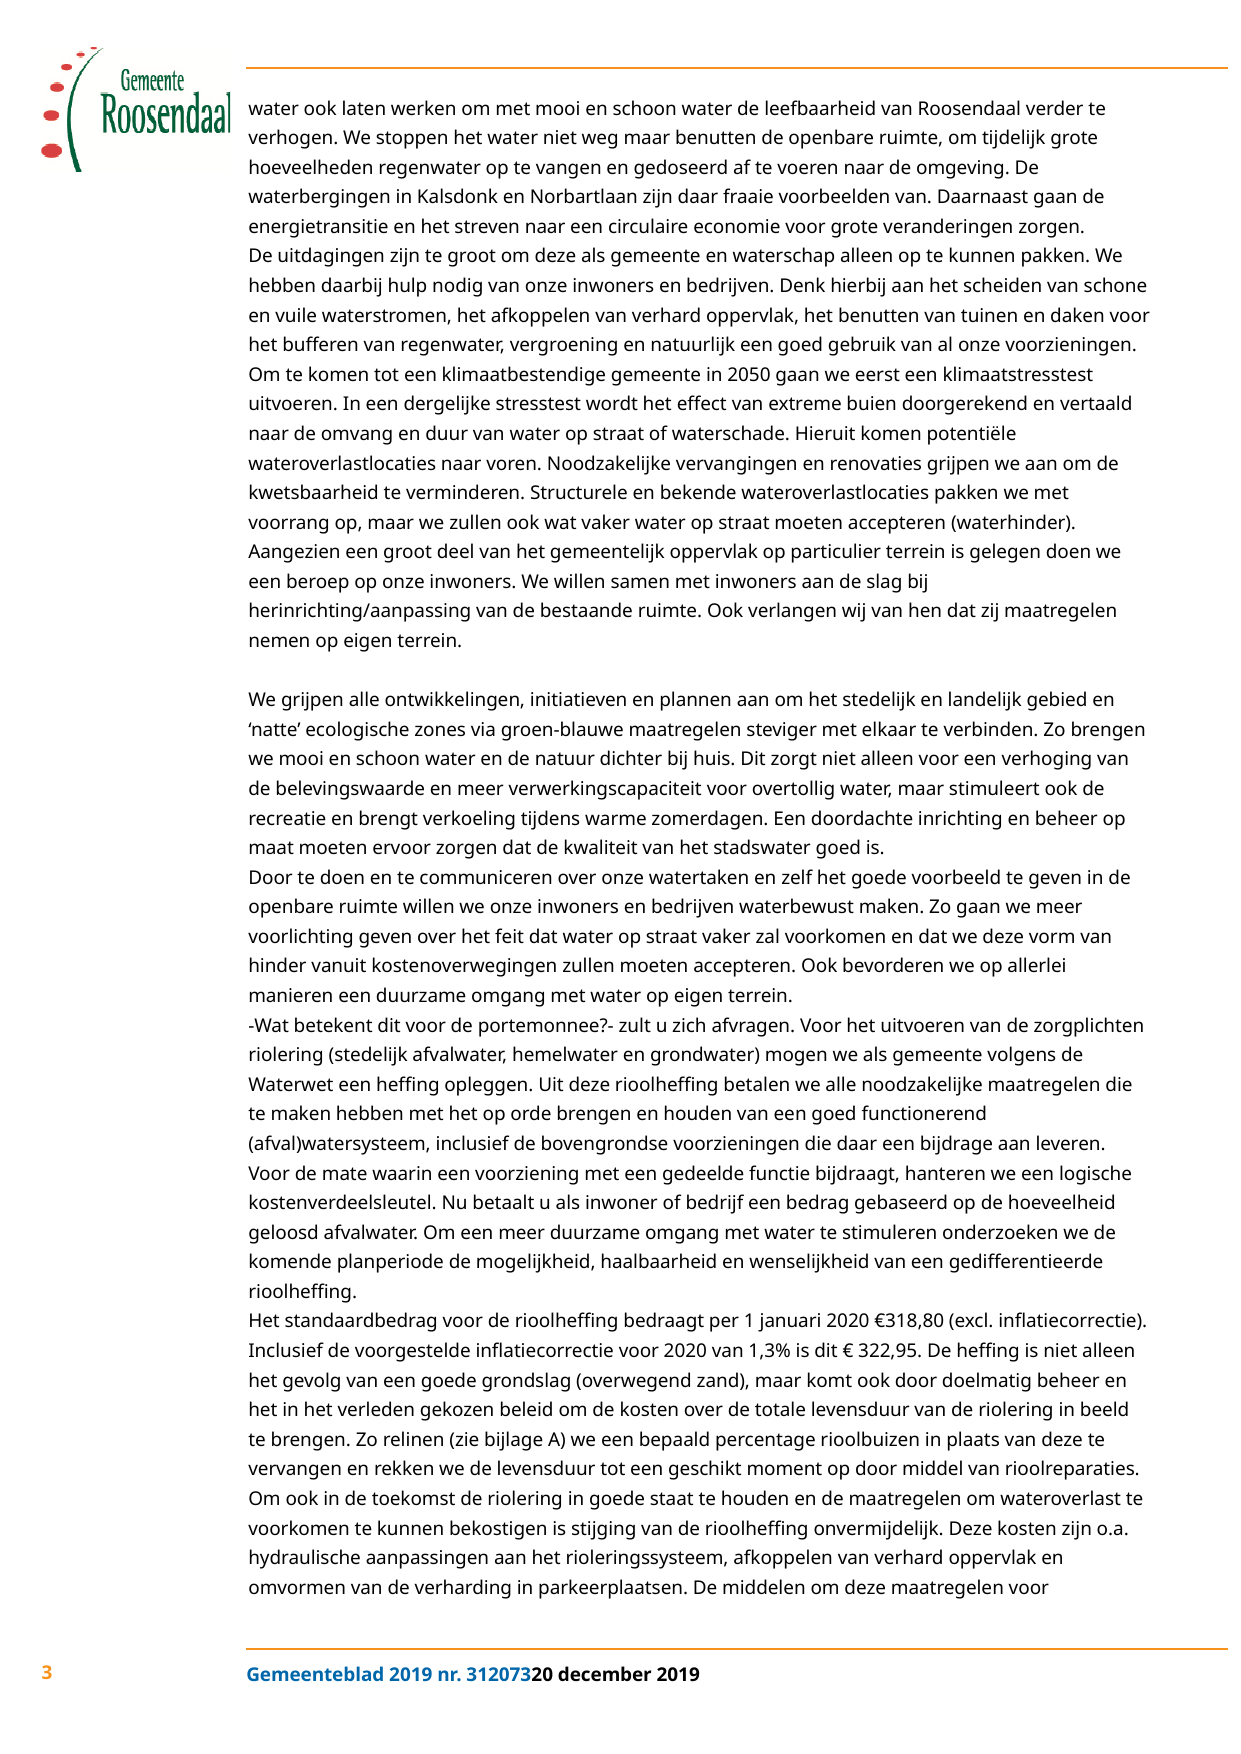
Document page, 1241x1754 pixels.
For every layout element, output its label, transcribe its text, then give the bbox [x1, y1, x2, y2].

text water ook laten werken om met mooi en schoon water de leefbaarheid van Roosendaal verder te verhogen. We stoppen het water niet weg maar benutten de openbare ruimte, om tijdelijk grote hoeveelheden regenwater op te vangen en gedoseerd af te voeren naar de omgeving. De waterbergingen in Kalsdonk en Norbartlaan zijn daar fraaie voorbeelden van. Daarnaast gaan de energietransitie en het streven naar een circulaire economie voor grote veranderingen zorgen. [248, 95, 1152, 239]
text De uitdagingen zijn te groot om deze als gemeente en waterschap alleen op te kunnen pakken. We hebben daarbij hulp nodig van onze inwoners en bedrijven. Denk hierbij aan het scheiden van schone en vuile waterstromen, het afkoppelen van verhard oppervlak, het benutten van tuinen en daken voor het bufferen van regenwater, vergroening en natuurlijk een goed gebruik van al onze voorzieningen. [248, 243, 1152, 357]
picture [41, 47, 231, 172]
text We grijpen alle ontwikkelingen, initiatieven en plannen aan om het stedelijk en landelijk gebied en ‘natte’ ecologische zones via groen-blauwe maatregelen steviger met elkaar te verbinden. Zo brengen we mooi en schoon water en de natuur dichter bij huis. Dit zorgt niet alleen voor een verhoging van de belevingswaarde en meer verwerkingscapaciteit voor overtollig water, maar stimuleert ook de recreatie en brengt verkoeling tijdens warme zomerdagen. Een doordachte inrichting en beheer op maat moeten ervoor zorgen dat de kwaliteit van het stadswater goed is. [248, 686, 1152, 860]
text Om te komen tot een klimaatbestendige gemeente in 2050 gaan we eerst een klimaatstresstest uitvoeren. In een dergelijke stresstest wordt het effect van extreme buien doorgerekend en vertaald naar de omvang en duur van water op straat of waterschade. Hieruit komen potentiële wateroverlastlocaties naar voren. Noodzakelijke vervangingen en renovaties grijpen we aan om de kwetsbaarheid te verminderen. Structurele en bekende wateroverlastlocaties pakken we met voorrang op, maar we zullen ook wat vaker water op straat moeten accepteren (waterhinder). Aangezien een groot deel van het gemeentelijk oppervlak op particulier terrein is gelegen doen we een beroep op onze inwoners. We willen samen met inwoners aan de slag bij herinrichting/aanpassing van de bestaande ruimte. Ook verlangen wij van hen dat zij maatregelen nemen op eigen terrein. [248, 361, 1152, 653]
text Het standaardbedrag voor de rioolheffing bedraagt per 1 januari 2020 €318,80 (excl. inflatiecorrectie). Inclusief de voorgestelde inflatiecorrectie voor 2020 van 1,3% is dit € 322,95. De heffing is niet alleen het gevolg van een goede grondslag (overwegend zand), maar komt ook door doelmatig beheer en het in het verleden gekozen beleid om de kosten over de totale levensduur van de riolering in beeld te brengen. Zo relinen (zie bijlage A) we een bepaald percentage rioolbuizen in plaats van deze te vervangen en rekken we de levensduur tot een geschikt moment op door middel van rioolreparaties. [248, 1308, 1152, 1481]
text Om ook in de toekomst de riolering in goede staat te houden en de maatregelen om wateroverlast te voorkomen te kunnen bekostigen is stijging van de rioolheffing onvermijdelijk. Deze kosten zijn o.a. hydraulische aanpassingen aan het rioleringssysteem, afkoppelen van verhard oppervlak en omvormen van de verharding in parkeerplaatsen. De middelen om deze maatregelen voor [248, 1485, 1152, 1600]
text Door te doen en te communiceren over onze watertaken en zelf het goede voorbeeld te geven in de openbare ruimte willen we onze inwoners en bedrijven waterbewust maken. Zo gaan we meer voorlichting geven over het feit dat water op straat vaker zal voorkomen en dat we deze vorm van hinder vanuit kostenoverwegingen zullen moeten accepteren. Ook bevorderen we op allerlei manieren een duurzame omgang met water op eigen terrein. [248, 864, 1152, 1008]
text -Wat betekent dit voor de portemonnee?- zult u zich afvragen. Voor het uitvoeren van de zorgplichten riolering (stedelijk afvalwater, hemelwater en grondwater) mogen we als gemeente volgens de Waterwet een heffing opleggen. Uit deze rioolheffing betalen we alle noodzakelijke maatregelen die te maken hebben met het op orde brengen en houden van een goed functionerend (afval)watersysteem, inclusief de bovengrondse voorzieningen die daar een bijdrage aan leveren. Voor de mate waarin een voorziening met een gedeelde functie bijdraagt, hanteren we een logische kostenverdeelsleutel. Nu betaalt u als inwoner of bedrijf een bedrag gebaseerd op de hoeveelheid geloosd afvalwater. Om een meer duurzame omgang met water te stimuleren onderzoeken we de komende planperiode de mogelijkheid, haalbaarheid en wenselijkheid van een gedifferentieerde rioolheffing. [248, 1012, 1152, 1304]
